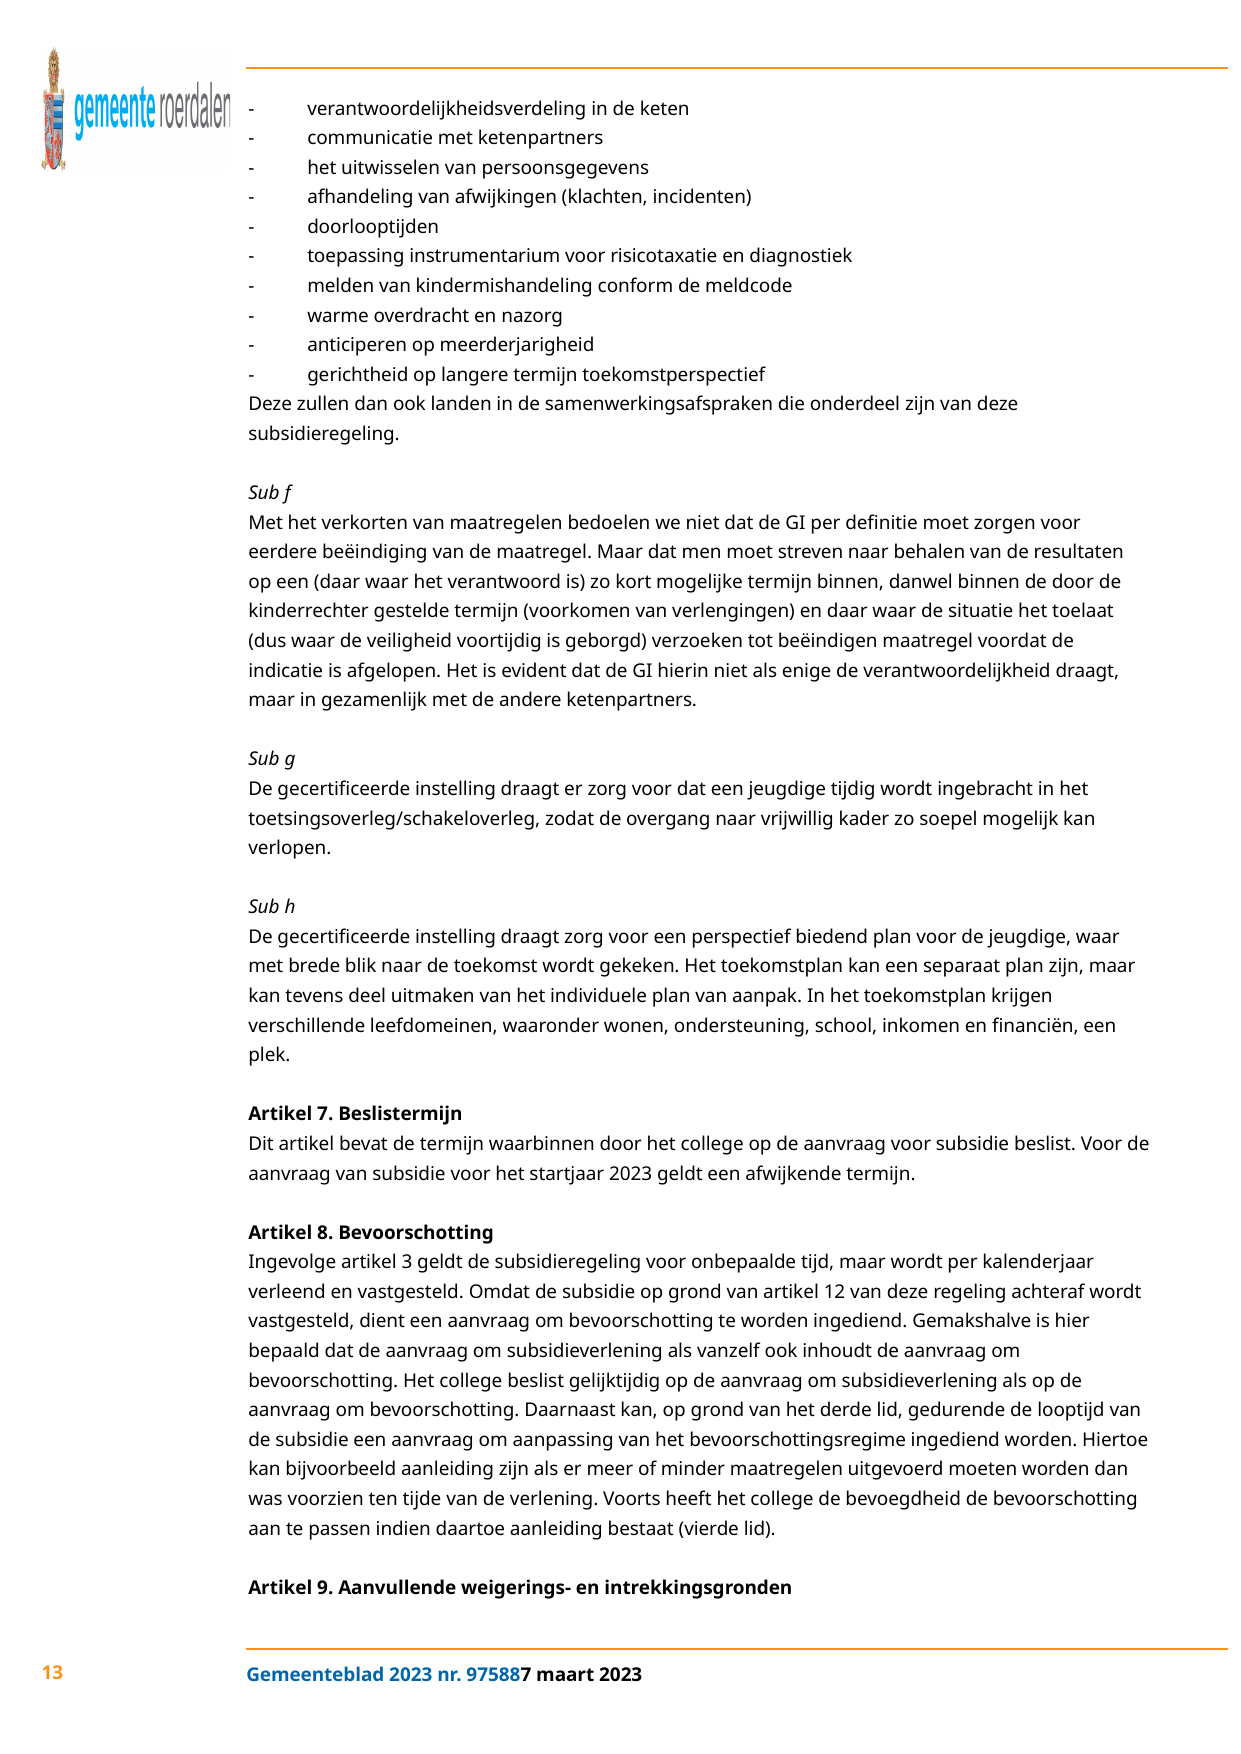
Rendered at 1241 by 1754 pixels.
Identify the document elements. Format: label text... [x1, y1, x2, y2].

list warme overdracht en nazorg [248, 302, 1152, 328]
list communicatie met ketenpartners [248, 124, 1152, 150]
list melden van kindermishandeling conform de meldcode [248, 272, 1152, 298]
text De gecertificeerde instelling draagt er zorg voor dat een jeugdige tijdig wordt ingebracht in het toetsingsoverleg/schakeloverleg, zodat de overgang naar vrijwillig kader zo soepel mogelijk kan verlopen. [248, 775, 1152, 860]
text Met het verkorten van maatregelen bedoelen we niet dat de GI per definitie moet zorgen voor eerdere beëindiging van de maatregel. Maar dat men moet streven naar behalen van de resultaten op een (daar waar het verantwoord is) zo kort mogelijke termijn binnen, danwel binnen de door de kinderrechter gestelde termijn (voorkomen van verlengingen) en daar waar de situatie het toelaat (dus waar de veiligheid voortijdig is geborgd) verzoeken tot beëindigen maatregel voordat de indicatie is afgelopen. Het is evident dat de GI hierin niet als enige de verantwoordelijkheid draagt, maar in gezamenlijk met de andere ketenpartners. [248, 509, 1152, 712]
list verantwoordelijkheidsverdeling in de keten [248, 95, 1152, 121]
list doorlooptijden [248, 213, 1152, 239]
text Artikel 7. Beslistermijn [248, 1101, 1152, 1126]
text Sub h [248, 893, 1152, 919]
text Dit artikel bevat de termijn waarbinnen door het college op de aanvraag voor subsidie beslist. Voor de aanvraag van subsidie voor het startjaar 2023 geldt een afwijkende termijn. [248, 1130, 1152, 1186]
text De gecertificeerde instelling draagt zorg voor een perspectief biedend plan voor de jeugdige, waar met brede blik naar de toekomst wordt gekeken. Het toekomstplan kan een separaat plan zijn, maar kan tevens deel uitmaken van het individuele plan van aanpak. In het toekomstplan krijgen verschillende leefdomeinen, waaronder wonen, ondersteuning, school, inkomen en financiën, een plek. [248, 923, 1152, 1067]
list toepassing instrumentarium voor risicotaxatie en diagnostiek [248, 243, 1152, 268]
text Artikel 8. Bevoorschotting [248, 1219, 1152, 1245]
list afhandeling van afwijkingen (klachten, incidenten) [248, 183, 1152, 209]
text Deze zullen dan ook landen in de samenwerkingsafspraken die onderdeel zijn van deze subsidieregeling. [248, 391, 1152, 446]
text Ingevolge artikel 3 geldt de subsidieregeling voor onbepaalde tijd, maar wordt per kalenderjaar verleend en vastgesteld. Omdat de subsidie op grond van artikel 12 van deze regeling achteraf wordt vastgesteld, dient een aanvraag om bevoorschotting te worden ingediend. Gemakshalve is hier bepaald dat de aanvraag om subsidieverlening als vanzelf ook inhoudt de aanvraag om bevoorschotting. Het college beslist gelijktijdig op de aanvraag om subsidieverlening als op de aanvraag om bevoorschotting. Daarnaast kan, op grond van het derde lid, gedurende de looptijd van de subsidie een aanvraag om aanpassing van het bevoorschottingsregime ingediend worden. Hiertoe kan bijvoorbeeld aanleiding zijn als er meer of minder maatregelen uitgevoerd moeten worden dan was voorzien ten tijde van de verlening. Voorts heeft het college de bevoegdheid de bevoorschotting aan te passen indien daartoe aanleiding bestaat (vierde lid). [248, 1248, 1152, 1541]
text Sub g [248, 746, 1152, 771]
list anticiperen op meerderjarigheid [248, 331, 1152, 357]
text Sub f [248, 479, 1152, 505]
list het uitwisselen van persoonsgegevens [248, 154, 1152, 180]
text Artikel 9. Aanvullende weigerings- en intrekkingsgronden [248, 1574, 1152, 1600]
list gerichtheid op langere termijn toekomstperspectief [248, 361, 1152, 387]
picture [41, 47, 231, 172]
